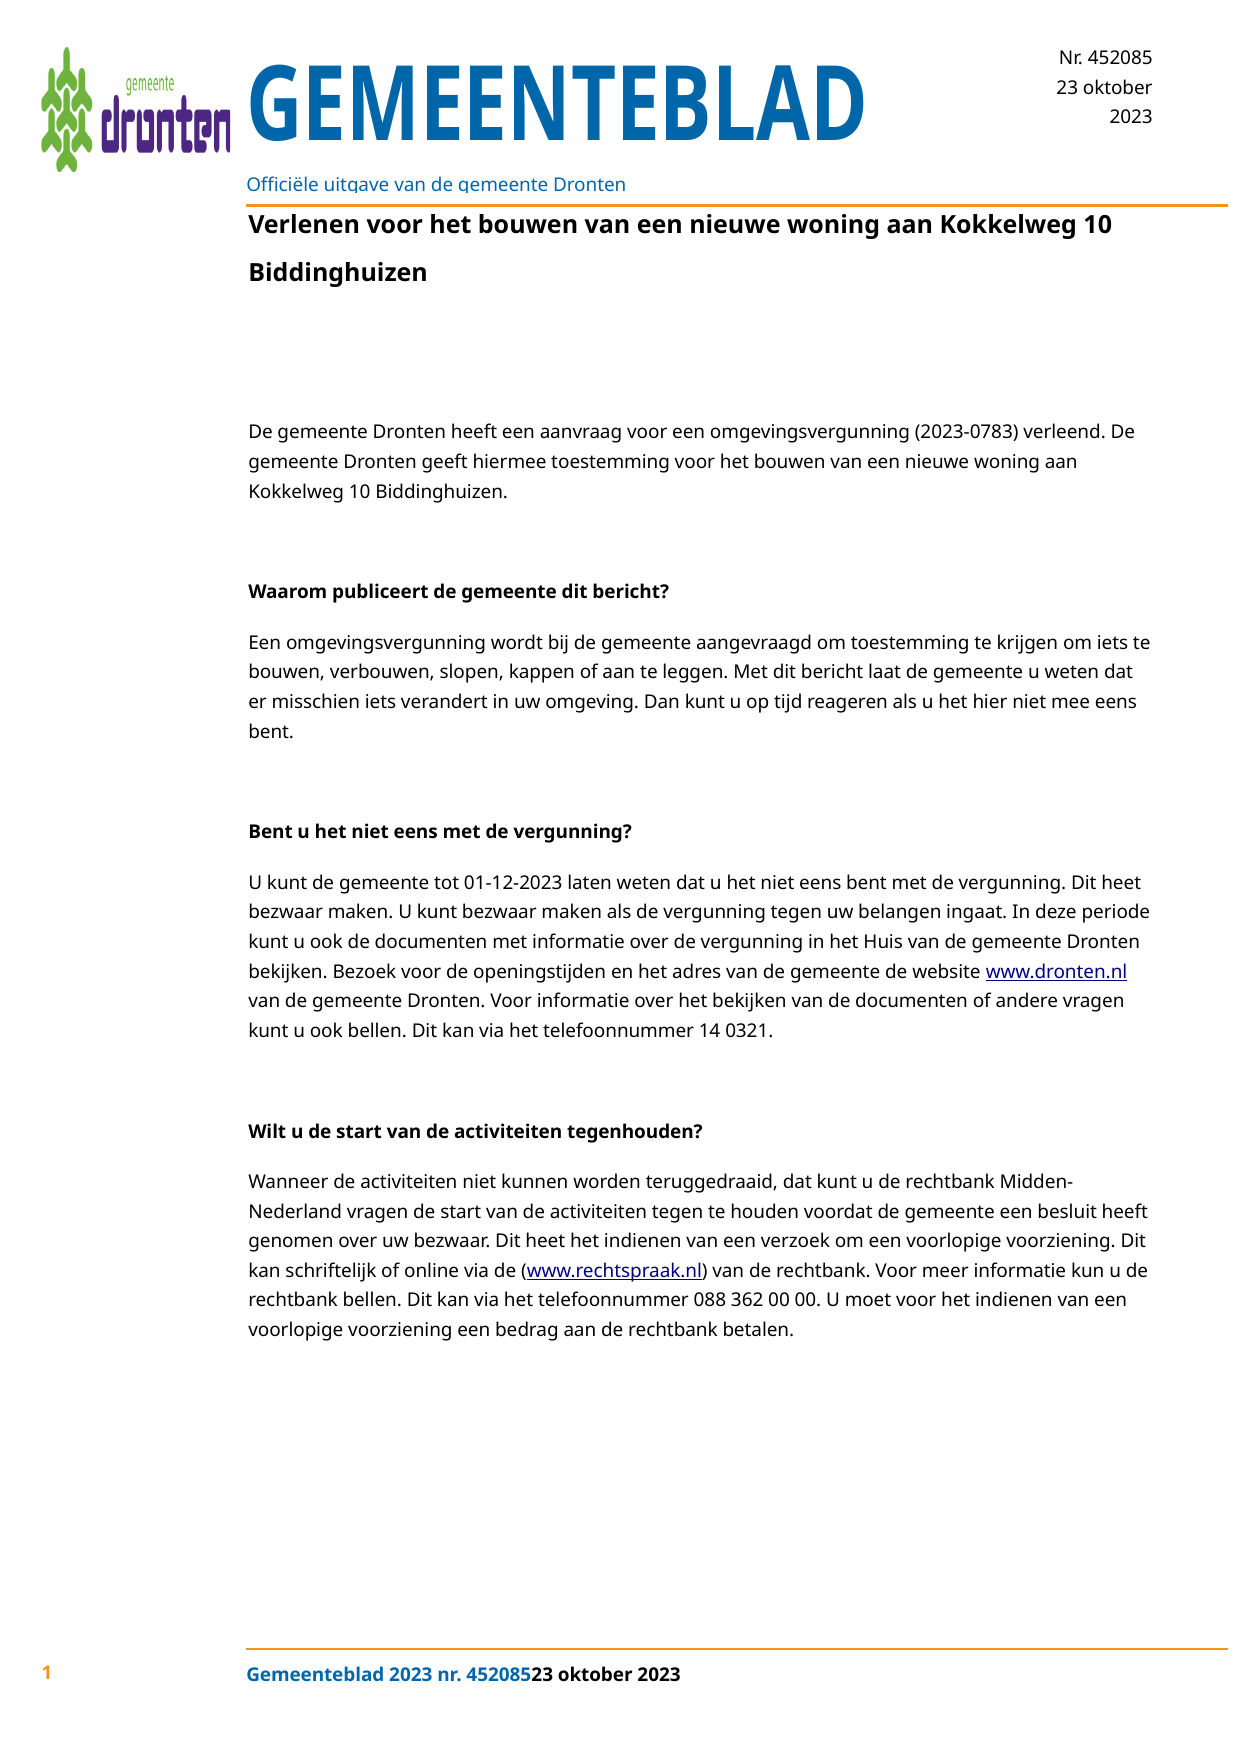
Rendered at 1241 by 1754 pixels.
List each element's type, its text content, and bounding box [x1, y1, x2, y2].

text Bent u het niet eens met de vergunning? [248, 819, 1152, 844]
text U kunt de gemeente tot 01-12-2023 laten weten dat u het niet eens bent met de vergunning. Dit heet bezwaar maken. U kunt bezwaar maken als de vergunning tegen uw belangen ingaat. In deze periode kunt u ook de documenten met informatie over de vergunning in het Huis van de gemeente Dronten bekijken. Bezoek voor de openingstijden en het adres van de gemeente de website www.dronten.nl van de gemeente Dronten. Voor informatie over het bekijken van de documenten of andere vragen kunt u ook bellen. Dit kan via het telefoonnummer 14 0321. [248, 869, 1152, 1043]
text De gemeente Dronten heeft een aanvraag voor een omgevingsvergunning (2023-0783) verleend. De gemeente Dronten geeft hiermee toestemming voor het bouwen van een nieuwe woning aan Kokkelweg 10 Biddinghuizen. [248, 419, 1152, 504]
text Waarom publiceert de gemeente dit bericht? [248, 579, 1152, 604]
picture [41, 47, 231, 172]
text Wanneer de activiteiten niet kunnen worden teruggedraaid, dat kunt u de rechtbank Midden-Nederland vragen de start van de activiteiten tegen te houden voordat de gemeente een besluit heeft genomen over uw bezwaar. Dit heet het indienen van een verzoek om een voorlopige voorziening. Dit kan schriftelijk of online via de (www.rechtspraak.nl) van de rechtbank. Voor meer informatie kun u de rechtbank bellen. Dit kan via het telefoonnummer 088 362 00 00. U moet voor het indienen van een voorlopige voorziening een bedrag aan de rechtbank betalen. [248, 1168, 1152, 1342]
text Wilt u de start van de activiteiten tegenhouden? [248, 1118, 1152, 1144]
text Een omgevingsvergunning wordt bij de gemeente aangevraagd om toestemming te krijgen om iets te bouwen, verbouwen, slopen, kappen of aan te leggen. Met dit bericht laat de gemeente u weten dat er misschien iets verandert in uw omgeving. Dan kunt u op tijd reageren als u het hier niet mee eens bent. [248, 629, 1152, 744]
text Verlenen voor het bouwen van een nieuwe woning aan Kokkelweg 10 Biddinghuizen [248, 207, 1152, 288]
